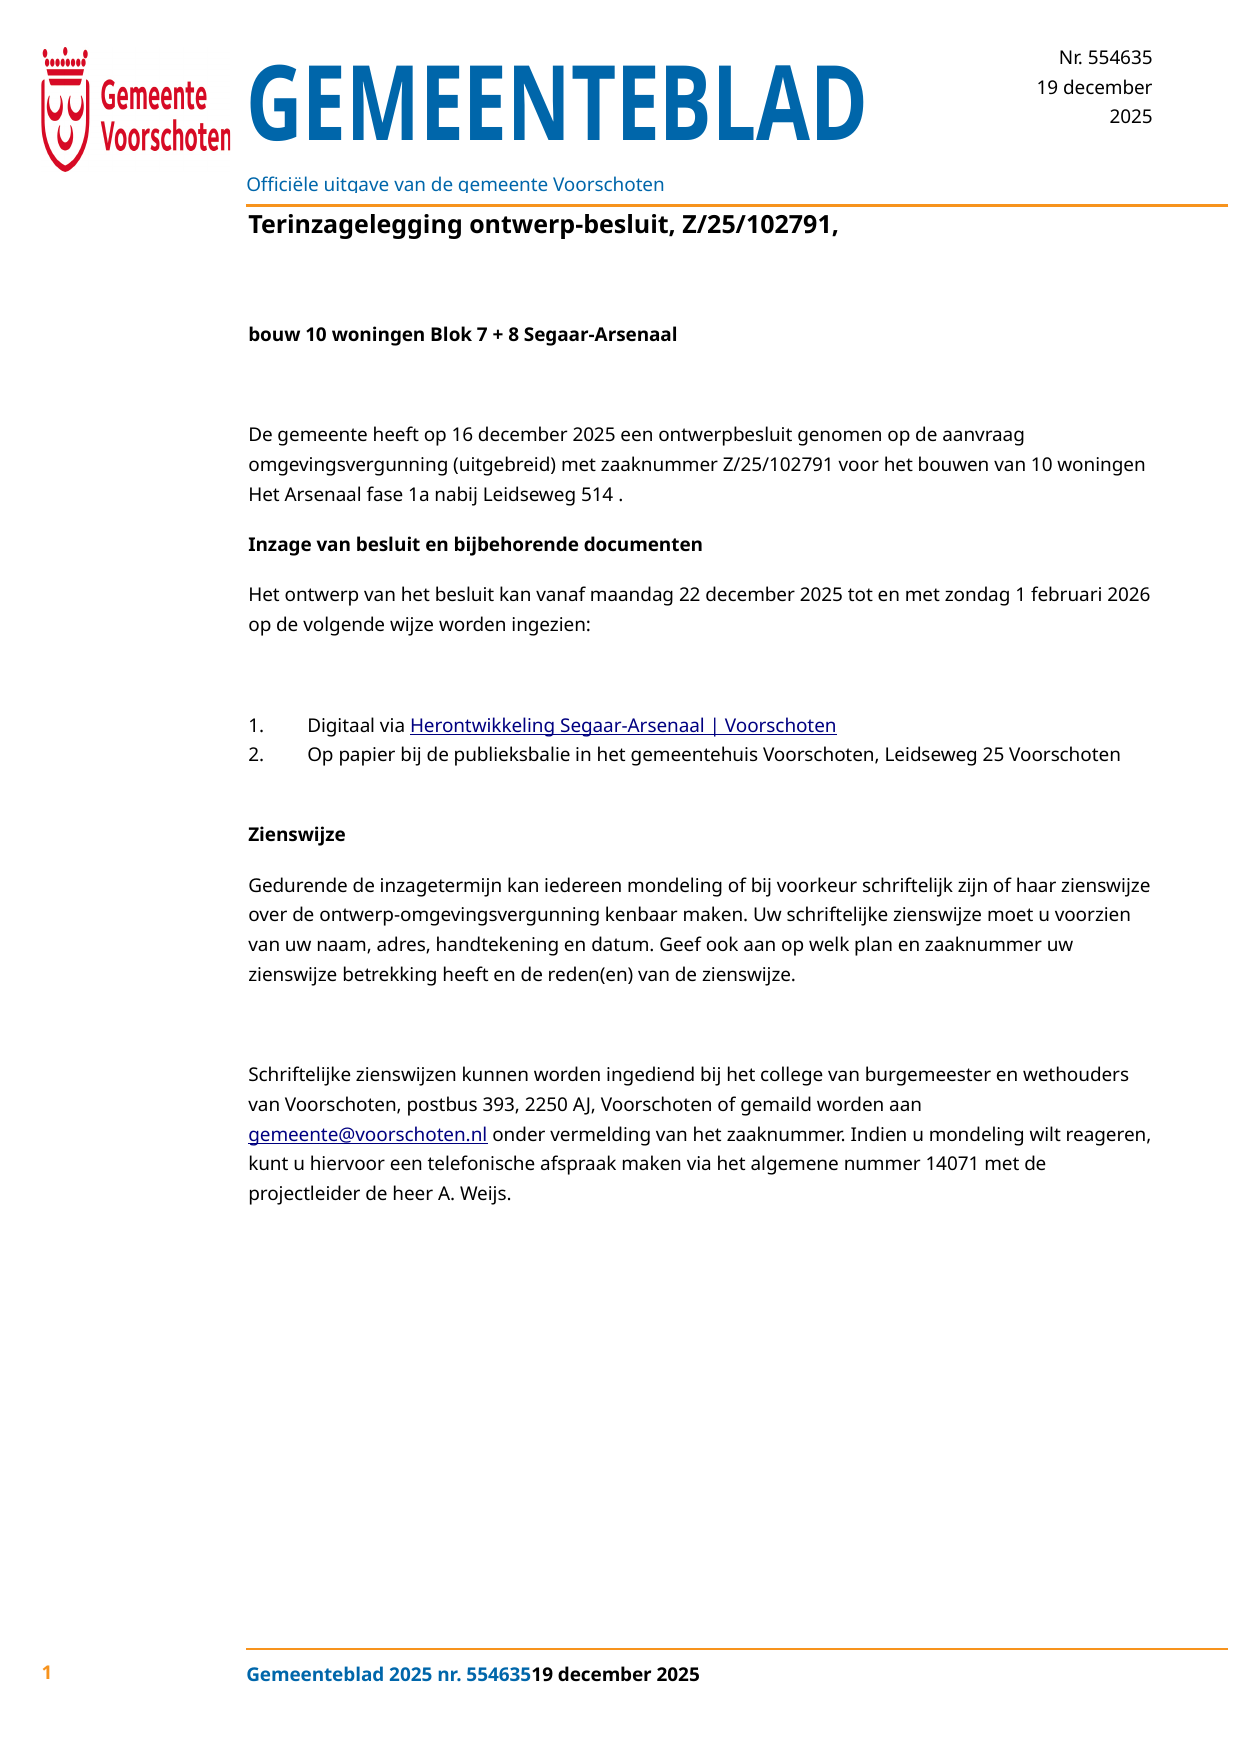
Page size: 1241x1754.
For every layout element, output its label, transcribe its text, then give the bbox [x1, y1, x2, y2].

picture [41, 47, 231, 172]
text Zienswijze [248, 822, 1152, 847]
text bouw 10 woningen Blok 7 + 8 Segaar-Arsenaal [248, 321, 1152, 346]
list Op papier bij de publieksbalie in het gemeentehuis Voorschoten, Leidseweg 25 Voorschoten [248, 742, 1152, 767]
text Het ontwerp van het besluit kan vanaf maandag 22 december 2025 tot en met zondag 1 februari 2026 op de volgende wijze worden ingezien: [248, 582, 1152, 637]
text De gemeente heeft op 16 december 2025 een ontwerpbesluit genomen op de aanvraag omgevingsvergunning (uitgebreid) met zaaknummer Z/25/102791 voor het bouwen van 10 woningen Het Arsenaal fase 1a nabij Leidseweg 514 . [248, 422, 1152, 506]
text Inzage van besluit en bijbehorende documenten [248, 531, 1152, 557]
text Schriftelijke zienswijzen kunnen worden ingediend bij het college van burgemeester en wethouders van Voorschoten, postbus 393, 2250 AJ, Voorschoten of gemaild worden aan gemeente@voorschoten.nl onder vermelding van het zaaknummer. Indien u mondeling wilt reageren, kunt u hiervoor een telefonische afspraak maken via het algemene nummer 14071 met de projectleider de heer A. Weijs. [248, 1062, 1152, 1206]
text Gedurende de inzagetermijn kan iedereen mondeling of bij voorkeur schriftelijk zijn of haar zienswijze over de ontwerp-omgevingsvergunning kenbaar maken. Uw schriftelijke zienswijze moet u voorzien van uw naam, adres, handtekening en datum. Geef ook aan op welk plan en zaaknummer uw zienswijze betrekking heeft en de reden(en) van de zienswijze. [248, 872, 1152, 986]
list Digitaal via Herontwikkeling Segaar-Arsenaal | Voorschoten [248, 712, 1152, 738]
text Terinzagelegging ontwerp-besluit, Z/25/102791, [248, 207, 1152, 241]
